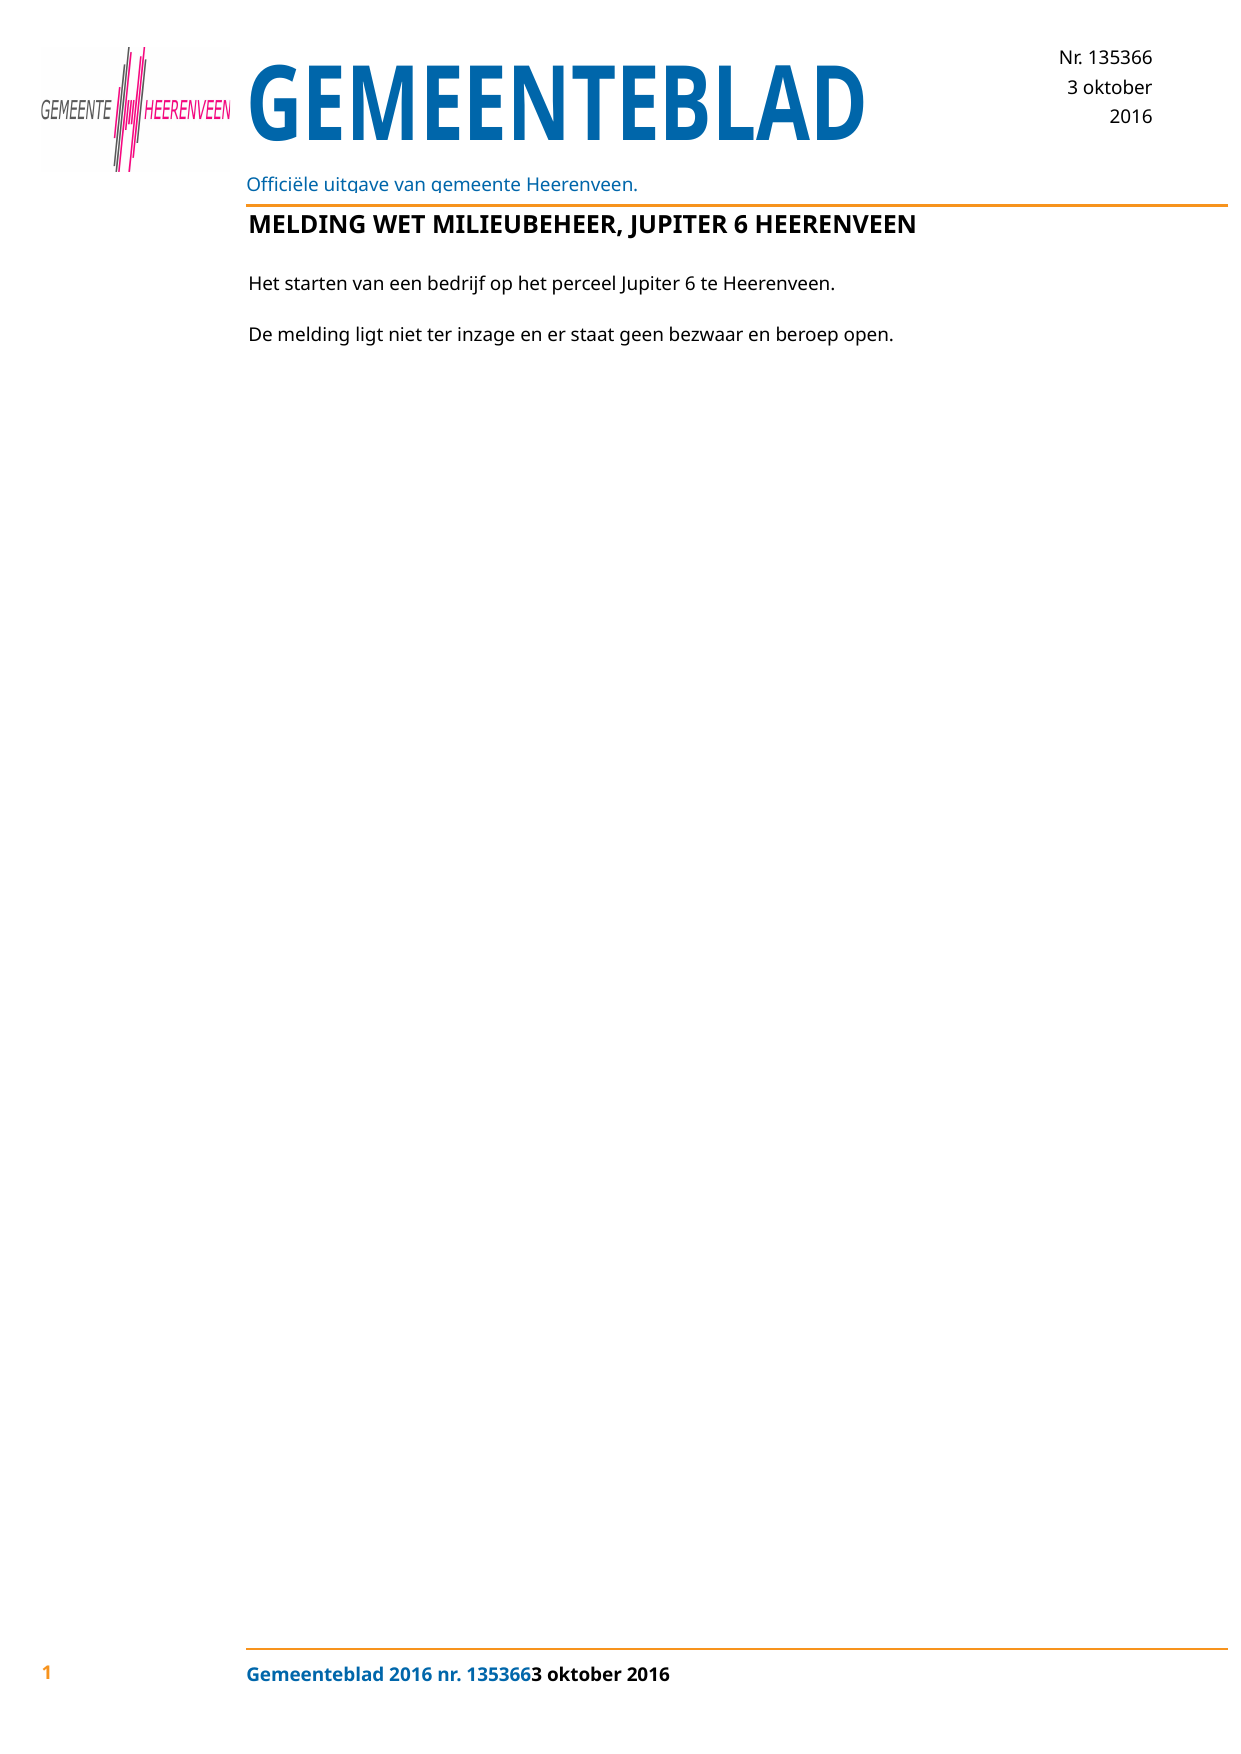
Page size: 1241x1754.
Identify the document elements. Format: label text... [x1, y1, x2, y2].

text MELDING WET MILIEUBEHEER, JUPITER 6 HEERENVEEN [248, 207, 1152, 241]
text Het starten van een bedrijf op het perceel Jupiter 6 te Heerenveen. [248, 270, 1152, 296]
text De melding ligt niet ter inzage en er staat geen bezwaar en beroep open. [248, 321, 1152, 346]
picture [41, 47, 231, 172]
